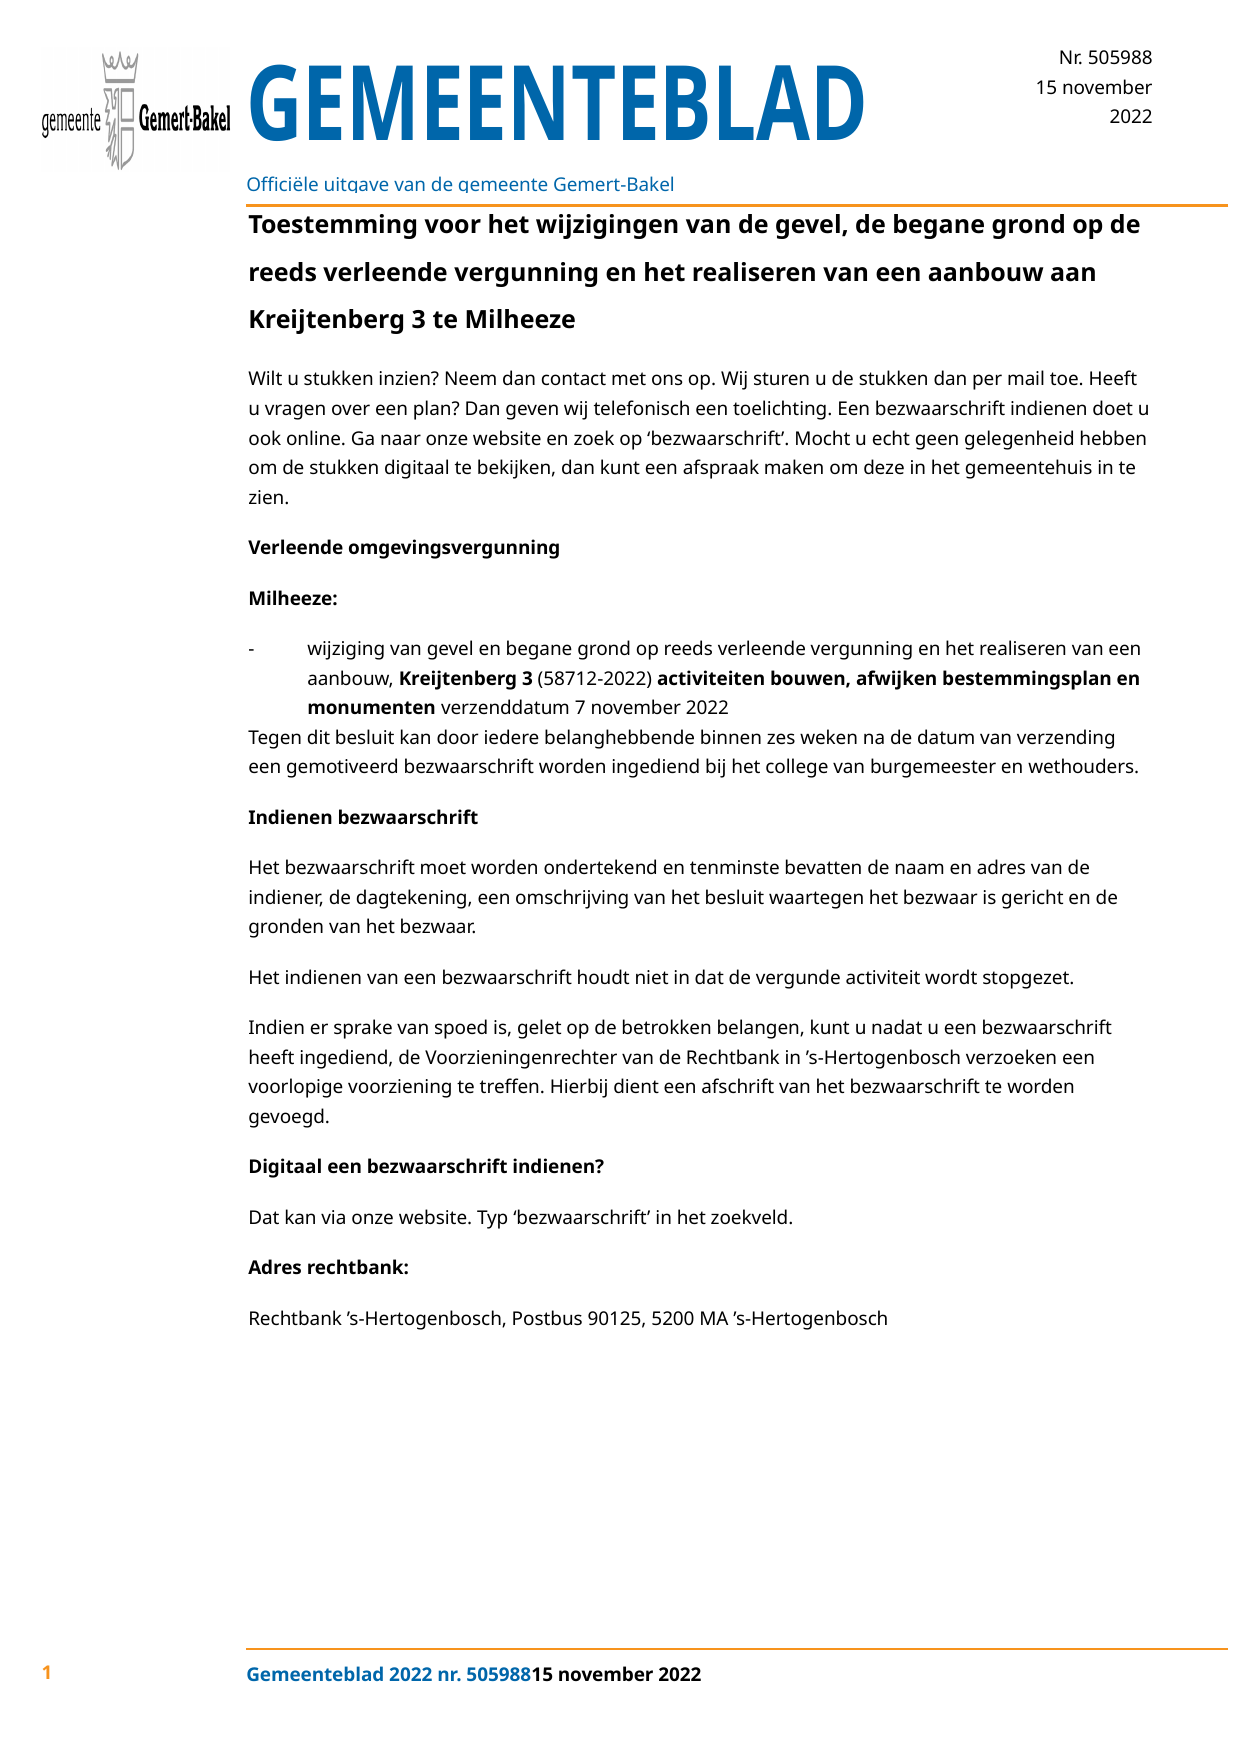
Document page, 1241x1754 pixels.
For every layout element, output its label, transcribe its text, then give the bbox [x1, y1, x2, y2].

text Digitaal een bezwaarschrift indienen? [248, 1153, 1152, 1179]
text Dat kan via onze website. Typ ‘bezwaarschrift’ in het zoekveld. [248, 1204, 1152, 1229]
text Indienen bezwaarschrift [248, 804, 1152, 829]
text Verleende omgevingsvergunning [248, 534, 1152, 560]
text Tegen dit besluit kan door iedere belanghebbende binnen zes weken na de datum van verzending een gemotiveerd bezwaarschrift worden ingediend bij het college van burgemeester en wethouders. [248, 724, 1152, 779]
text Wilt u stukken inzien? Neem dan contact met ons op. Wij sturen u de stukken dan per mail toe. Heeft u vragen over een plan? Dan geven wij telefonisch een toelichting. Een bezwaarschrift indienen doet u ook online. Ga naar onze website en zoek op ‘bezwaarschrift’. Mocht u echt geen gelegenheid hebben om de stukken digitaal te bekijken, dan kunt een afspraak maken om deze in het gemeentehuis in te zien. [248, 366, 1152, 509]
text Indien er sprake van spoed is, gelet op de betrokken belangen, kunt u nadat u een bezwaarschrift heeft ingediend, de Voorzieningenrechter van de Rechtbank in ’s-Hertogenbosch verzoeken een voorlopige voorziening te treffen. Hierbij dient een afschrift van het bezwaarschrift te worden gevoegd. [248, 1014, 1152, 1129]
text Toestemming voor het wijzigingen van de gevel, de begane grond op de reeds verleende vergunning en het realiseren van een aanbouw aan Kreijtenberg 3 te Milheeze [248, 207, 1152, 336]
list wijziging van gevel en begane grond op reeds verleende vergunning en het realiseren van een aanbouw, Kreijtenberg 3 (58712-2022) activiteiten bouwen, afwijken bestemmingsplan en monumenten verzenddatum 7 november 2022 [248, 635, 1152, 720]
text Rechtbank ’s-Hertogenbosch, Postbus 90125, 5200 MA ’s-Hertogenbosch [248, 1305, 1152, 1330]
text Het bezwaarschrift moet worden ondertekend en tenminste bevatten de naam en adres van de indiener, de dagtekening, een omschrijving van het besluit waartegen het bezwaar is gericht en de gronden van het bezwaar. [248, 854, 1152, 939]
picture [41, 47, 231, 172]
text Het indienen van een bezwaarschrift houdt niet in dat de vergunde activiteit wordt stopgezet. [248, 964, 1152, 989]
text Milheeze: [248, 585, 1152, 610]
text Adres rechtbank: [248, 1254, 1152, 1280]
